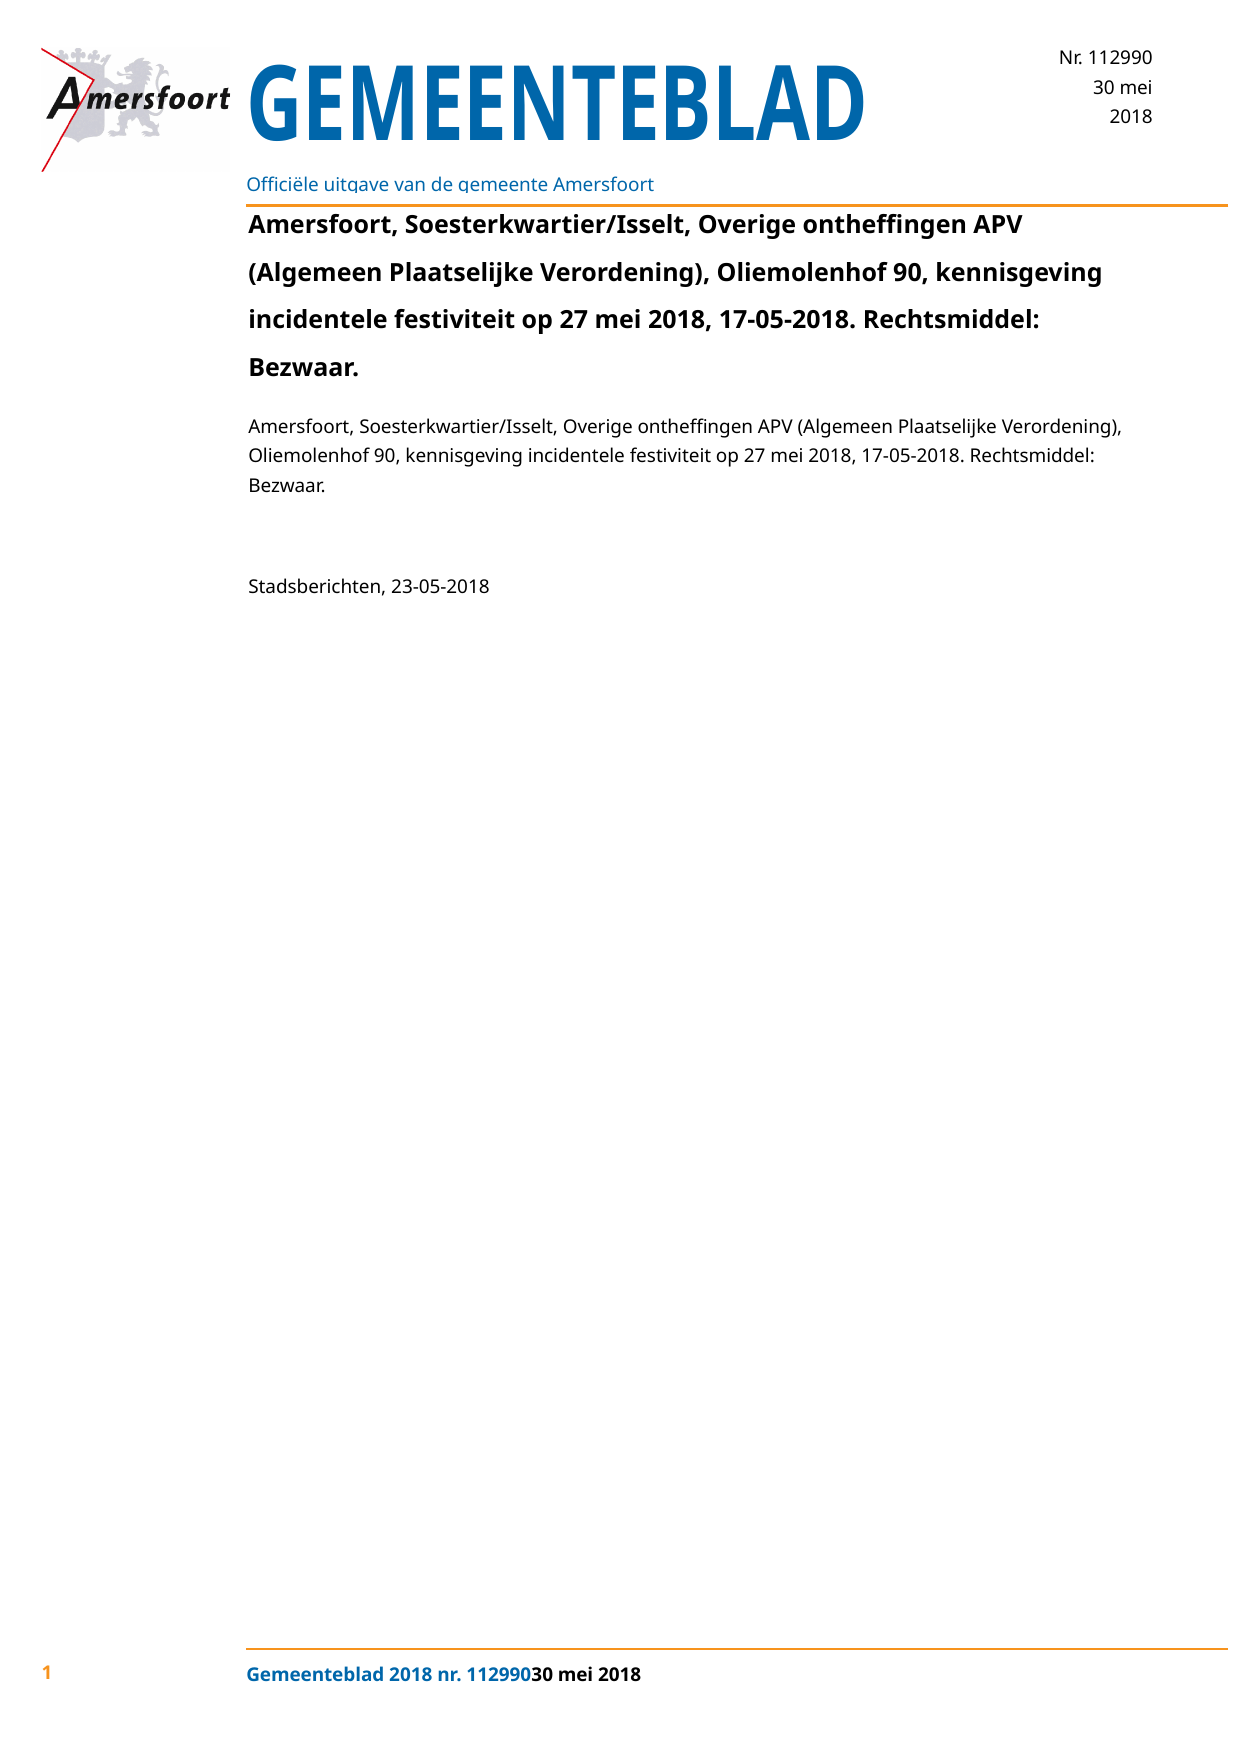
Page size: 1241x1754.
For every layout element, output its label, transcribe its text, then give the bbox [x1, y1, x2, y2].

picture [41, 47, 231, 172]
text Amersfoort, Soesterkwartier/Isselt, Overige ontheffingen APV (Algemeen Plaatselijke Verordening), Oliemolenhof 90, kennisgeving incidentele festiviteit op 27 mei 2018, 17-05-2018. Rechtsmiddel: Bezwaar. [248, 413, 1152, 498]
text Stadsberichten, 23-05-2018 [248, 573, 1152, 599]
text Amersfoort, Soesterkwartier/Isselt, Overige ontheffingen APV (Algemeen Plaatselijke Verordening), Oliemolenhof 90, kennisgeving incidentele festiviteit op 27 mei 2018, 17-05-2018. Rechtsmiddel: Bezwaar. [248, 207, 1152, 384]
